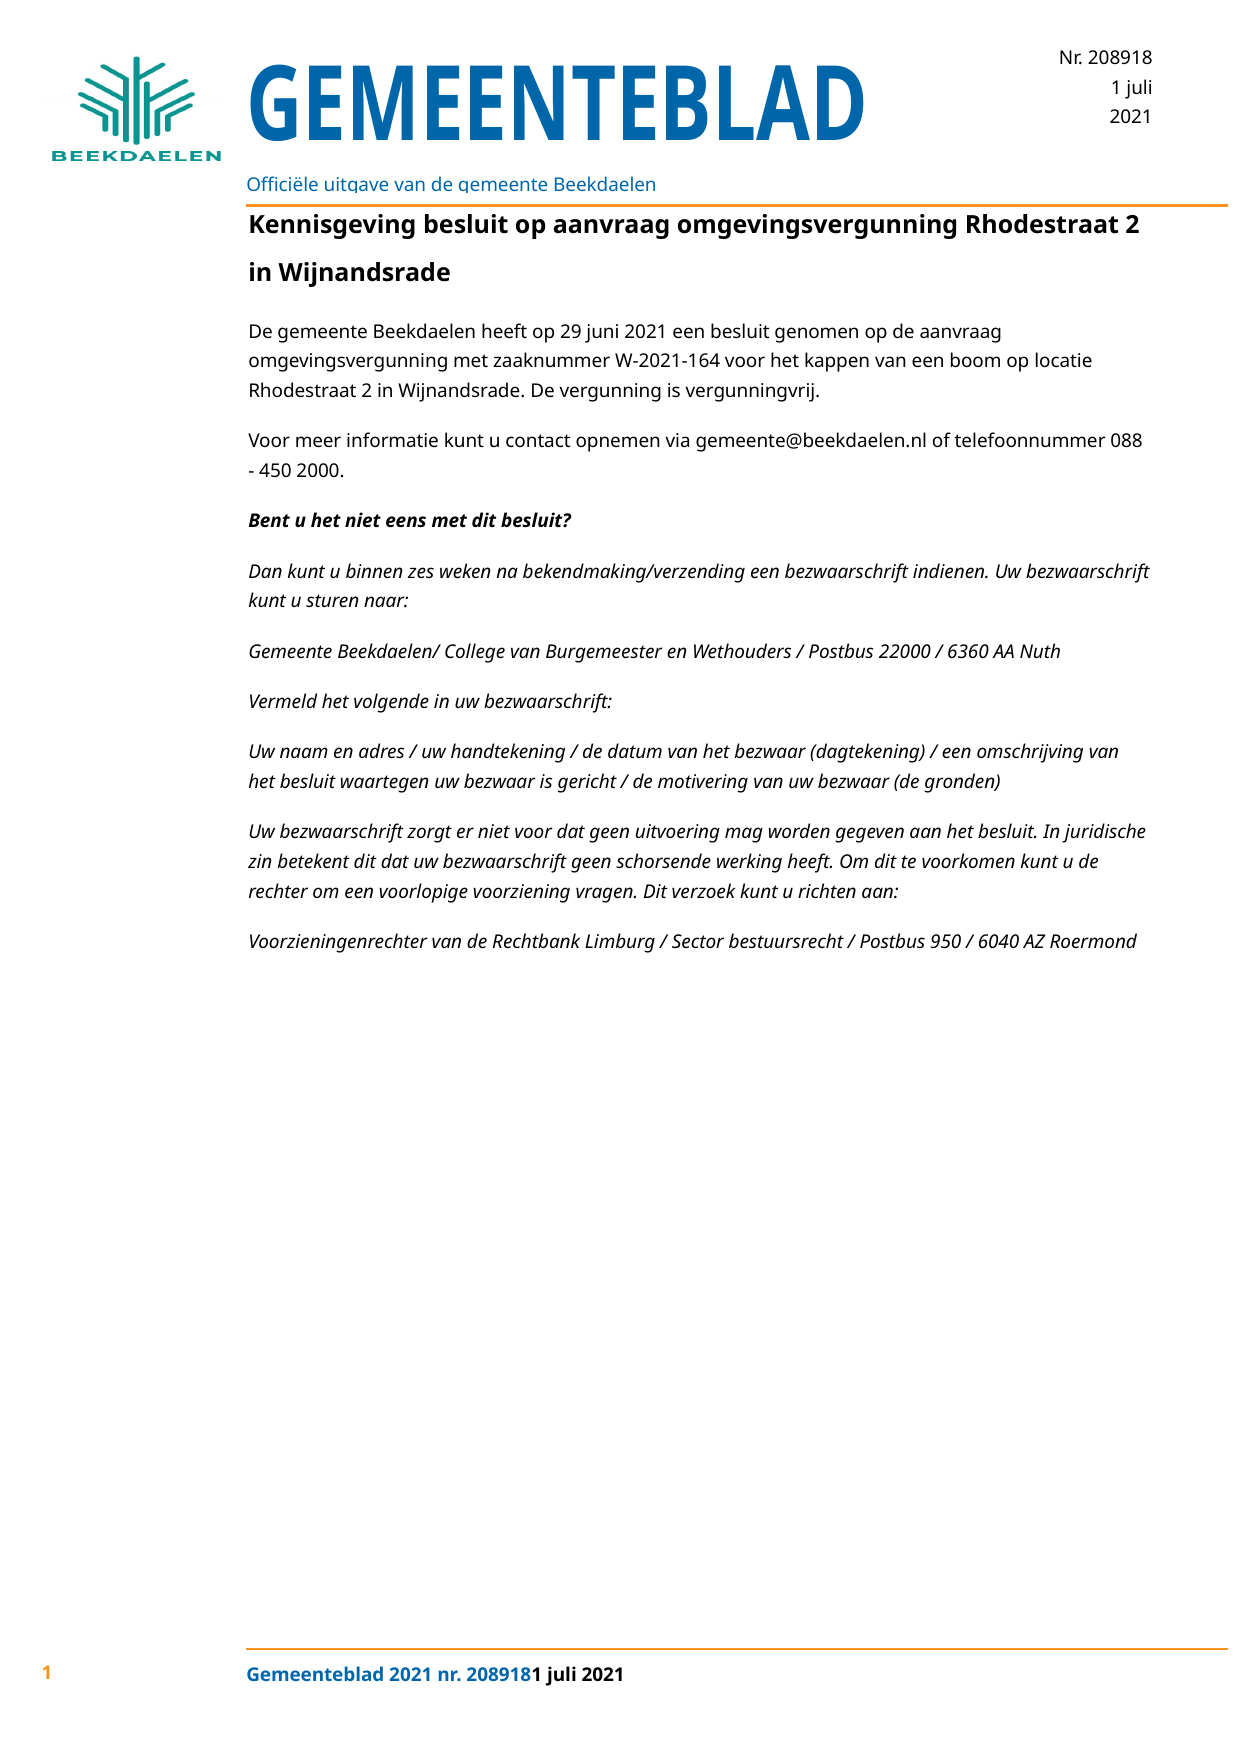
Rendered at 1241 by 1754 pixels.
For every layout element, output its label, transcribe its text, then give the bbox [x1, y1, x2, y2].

text Voor meer informatie kunt u contact opnemen via gemeente@beekdaelen.nl of telefoonnummer 088 - 450 2000. [248, 427, 1152, 483]
text Vermeld het volgende in uw bezwaarschrift: [248, 688, 1152, 714]
text Bent u het niet eens met dit besluit? [248, 507, 1152, 533]
text Voorzieningenrechter van de Rechtbank Limburg / Sector bestuursrecht / Postbus 950 / 6040 AZ Roermond [248, 928, 1152, 954]
text Uw naam en adres / uw handtekening / de datum van het bezwaar (dagtekening) / een omschrijving van het besluit waartegen uw bezwaar is gericht / de motivering van uw bezwaar (de gronden) [248, 739, 1152, 794]
text Uw bezwaarschrift zorgt er niet voor dat geen uitvoering mag worden gegeven aan het besluit. In juridische zin betekent dit dat uw bezwaarschrift geen schorsende werking heeft. Om dit te voorkomen kunt u de rechter om een voorlopige voorziening vragen. Dit verzoek kunt u richten aan: [248, 819, 1152, 904]
picture [41, 47, 231, 172]
text De gemeente Beekdaelen heeft op 29 juni 2021 een besluit genomen op de aanvraag omgevingsvergunning met zaaknummer W-2021-164 voor het kappen van een boom op locatie Rhodestraat 2 in Wijnandsrade. De vergunning is vergunningvrij. [248, 318, 1152, 403]
text Dan kunt u binnen zes weken na bekendmaking/verzending een bezwaarschrift indienen. Uw bezwaarschrift kunt u sturen naar: [248, 558, 1152, 613]
text Gemeente Beekdaelen/ College van Burgemeester en Wethouders / Postbus 22000 / 6360 AA Nuth [248, 638, 1152, 664]
text Kennisgeving besluit op aanvraag omgevingsvergunning Rhodestraat 2 in Wijnandsrade [248, 207, 1152, 288]
